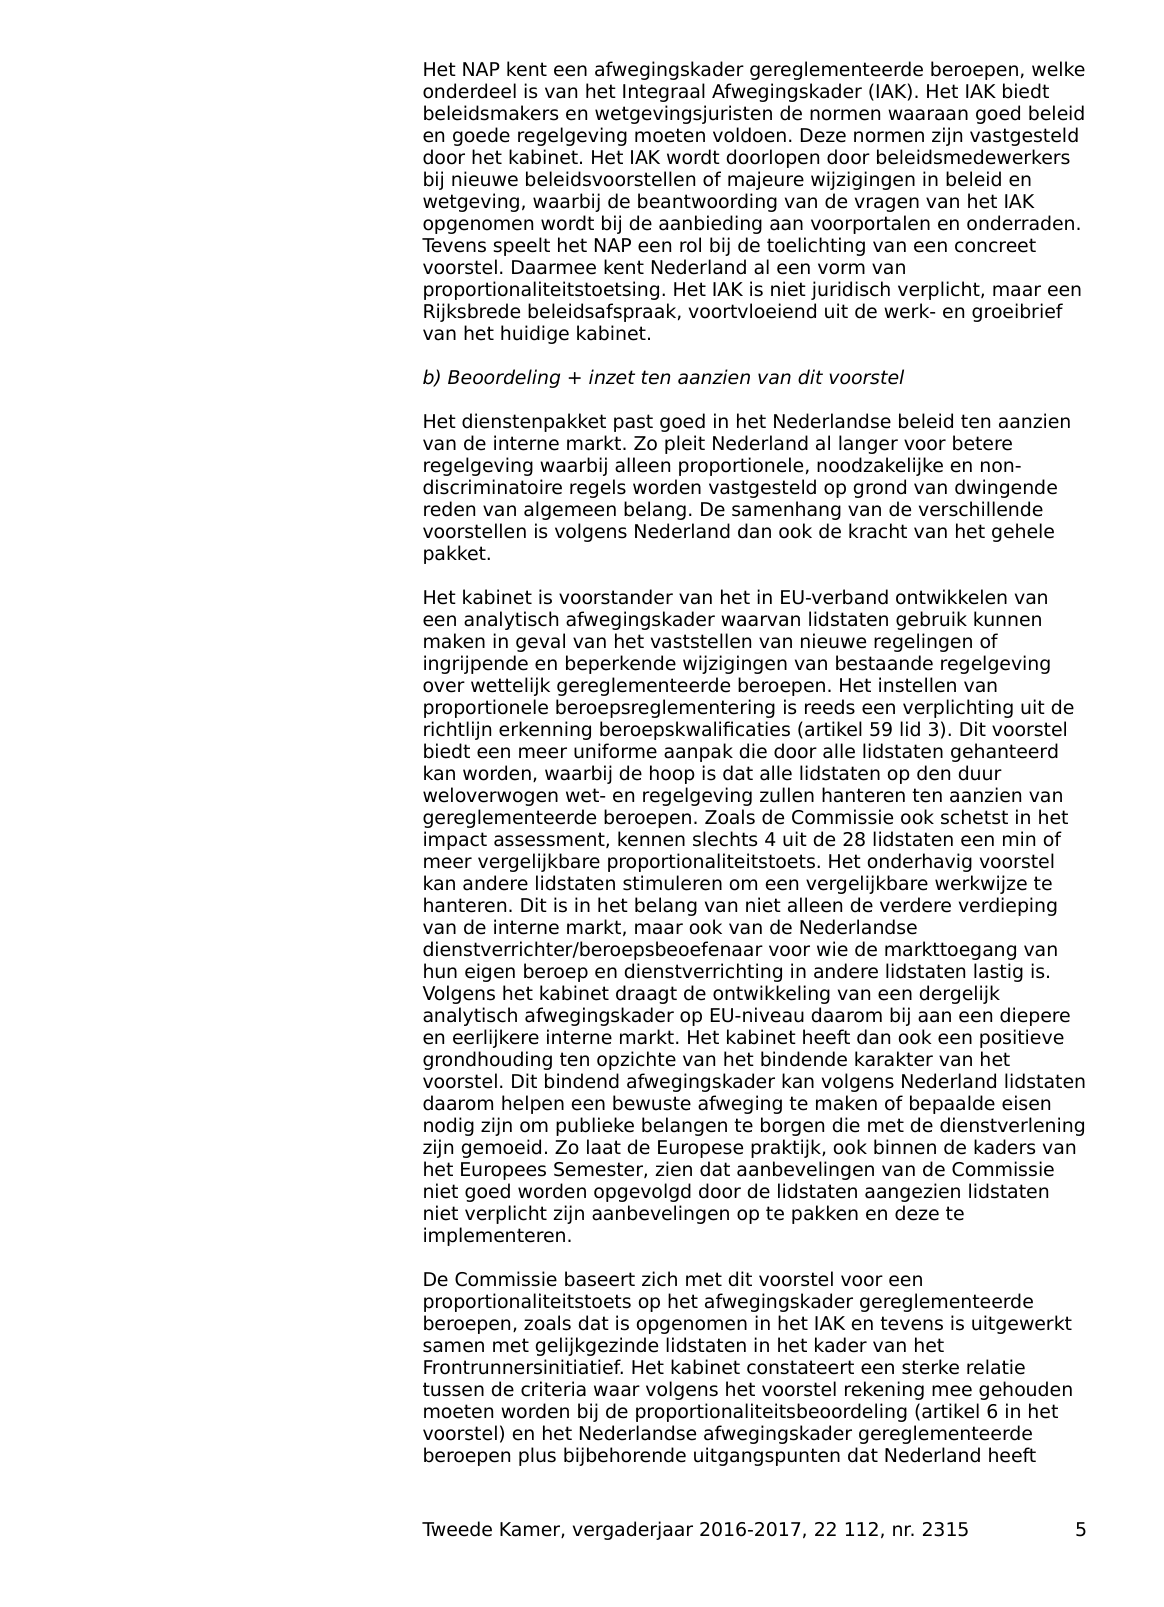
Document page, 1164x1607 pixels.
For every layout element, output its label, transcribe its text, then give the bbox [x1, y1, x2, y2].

text Het NAP kent een afwegingskader gereglementeerde beroepen, welke onderdeel is van het Integraal Afwegingskader (IAK). Het IAK biedt beleidsmakers en wetgevingsjuristen de normen waaraan goed beleid en goede regelgeving moeten voldoen. Deze normen zijn vastgesteld door het kabinet. Het IAK wordt doorlopen door beleidsmedewerkers bij nieuwe beleidsvoorstellen of majeure wijzigingen in beleid en wetgeving, waarbij de beantwoording van de vragen van het IAK opgenomen wordt bij de aanbieding aan voorportalen en onderraden. Tevens speelt het NAP een rol bij de toelichting van een concreet voorstel. Daarmee kent Nederland al een vorm van proportionaliteitstoetsing. Het IAK is niet juridisch verplicht, maar een Rijksbrede beleidsafspraak, voortvloeiend uit de werk- en groeibrief van het huidige kabinet. [422, 59, 1087, 345]
text De Commissie baseert zich met dit voorstel voor een proportionaliteitstoets op het afwegingskader gereglementeerde beroepen, zoals dat is opgenomen in het IAK en tevens is uitgewerkt samen met gelijkgezinde lidstaten in het kader van het Frontrunnersinitiatief. Het kabinet constateert een sterke relatie tussen de criteria waar volgens het voorstel rekening mee gehouden moeten worden bij de proportionaliteitsbeoordeling (artikel 6 in het voorstel) en het Nederlandse afwegingskader gereglementeerde beroepen plus bijbehorende uitgangspunten dat Nederland heeft [422, 1269, 1087, 1467]
text Het dienstenpakket past goed in het Nederlandse beleid ten aanzien van de interne markt. Zo pleit Nederland al langer voor betere regelgeving waarbij alleen proportionele, noodzakelijke en non-discriminatoire regels worden vastgesteld op grond van dwingende reden van algemeen belang. De samenhang van de verschillende voorstellen is volgens Nederland dan ook de kracht van het gehele pakket. [422, 411, 1087, 565]
subtitle b) Beoordeling + inzet ten aanzien van dit voorstel [422, 367, 1087, 389]
text Het kabinet is voorstander van het in EU-verband ontwikkelen van een analytisch afwegingskader waarvan lidstaten gebruik kunnen maken in geval van het vaststellen van nieuwe regelingen of ingrijpende en beperkende wijzigingen van bestaande regelgeving over wettelijk gereglementeerde beroepen. Het instellen van proportionele beroepsreglementering is reeds een verplichting uit de richtlijn erkenning beroepskwalificaties (artikel 59 lid 3). Dit voorstel biedt een meer uniforme aanpak die door alle lidstaten gehanteerd kan worden, waarbij de hoop is dat alle lidstaten op den duur weloverwogen wet- en regelgeving zullen hanteren ten aanzien van gereglementeerde beroepen. Zoals de Commissie ook schetst in het impact assessment, kennen slechts 4 uit de 28 lidstaten een min of meer vergelijkbare proportionaliteitstoets. Het onderhavig voorstel kan andere lidstaten stimuleren om een vergelijkbare werkwijze te hanteren. Dit is in het belang van niet alleen de verdere verdieping van de interne markt, maar ook van de Nederlandse dienstverrichter/beroepsbeoefenaar voor wie de markttoegang van hun eigen beroep en dienstverrichting in andere lidstaten lastig is. Volgens het kabinet draagt de ontwikkeling van een dergelijk analytisch afwegingskader op EU-niveau daarom bij aan een diepere en eerlijkere interne markt. Het kabinet heeft dan ook een positieve grondhouding ten opzichte van het bindende karakter van het voorstel. Dit bindend afwegingskader kan volgens Nederland lidstaten daarom helpen een bewuste afweging te maken of bepaalde eisen nodig zijn om publieke belangen te borgen die met de dienstverlening zijn gemoeid. Zo laat de Europese praktijk, ook binnen de kaders van het Europees Semester, zien dat aanbevelingen van de Commissie niet goed worden opgevolgd door de lidstaten aangezien lidstaten niet verplicht zijn aanbevelingen op te pakken en deze te implementeren. [422, 587, 1087, 1247]
